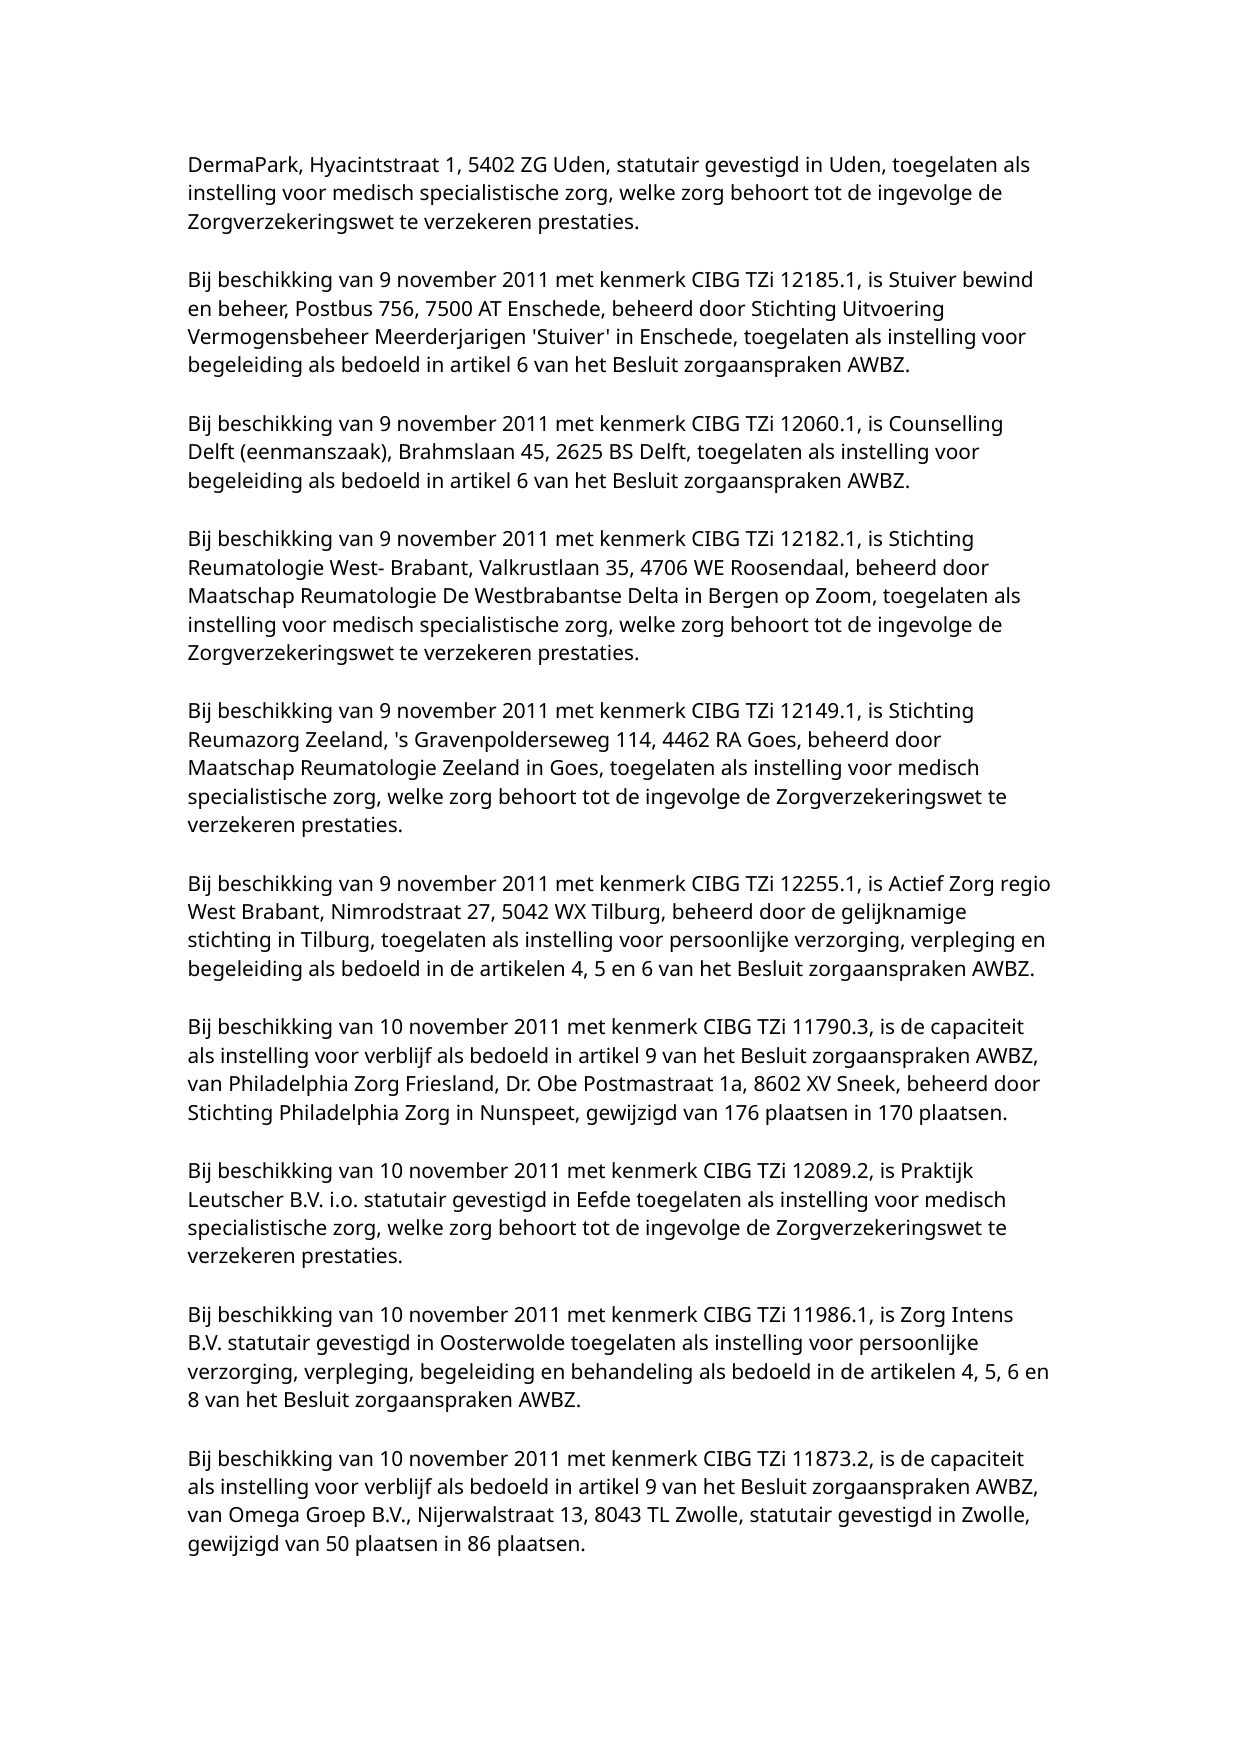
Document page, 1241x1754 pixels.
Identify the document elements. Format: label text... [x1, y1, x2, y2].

text Bij beschikking van 9 november 2011 met kenmerk CIBG TZi 12255.1, is Actief Zorg regio West Brabant, Nimrodstraat 27, 5042 WX Tilburg, beheerd door de gelijknamige stichting in Tilburg, toegelaten als instelling voor persoonlijke verzorging, verpleging en begeleiding als bedoeld in de artikelen 4, 5 en 6 van het Besluit zorgaanspraken AWBZ. [187, 869, 1053, 982]
text Bij beschikking van 9 november 2011 met kenmerk CIBG TZi 12149.1, is Stichting Reumazorg Zeeland, 's Gravenpolderseweg 114, 4462 RA Goes, beheerd door Maatschap Reumatologie Zeeland in Goes, toegelaten als instelling voor medisch specialistische zorg, welke zorg behoort tot de ingevolge de Zorgverzekeringswet te verzekeren prestaties. [187, 697, 1053, 839]
text Bij beschikking van 9 november 2011 met kenmerk CIBG TZi 12182.1, is Stichting Reumatologie West- Brabant, Valkrustlaan 35, 4706 WE Roosendaal, beheerd door Maatschap Reumatologie De Westbrabantse Delta in Bergen op Zoom, toegelaten als instelling voor medisch specialistische zorg, welke zorg behoort tot de ingevolge de Zorgverzekeringswet te verzekeren prestaties. [187, 524, 1053, 667]
text Bij beschikking van 10 november 2011 met kenmerk CIBG TZi 11986.1, is Zorg Intens B.V. statutair gevestigd in Oosterwolde toegelaten als instelling voor persoonlijke verzorging, verpleging, begeleiding en behandeling als bedoeld in de artikelen 4, 5, 6 en 8 van het Besluit zorgaanspraken AWBZ. [187, 1300, 1053, 1414]
text Bij beschikking van 9 november 2011 met kenmerk CIBG TZi 12060.1, is Counselling Delft (eenmanszaak), Brahmslaan 45, 2625 BS Delft, toegelaten als instelling voor begeleiding als bedoeld in artikel 6 van het Besluit zorgaanspraken AWBZ. [187, 409, 1053, 494]
text Bij beschikking van 10 november 2011 met kenmerk CIBG TZi 11873.2, is de capaciteit als instelling voor verblijf als bedoeld in artikel 9 van het Besluit zorgaanspraken AWBZ, van Omega Groep B.V., Nijerwalstraat 13, 8043 TL Zwolle, statutair gevestigd in Zwolle, gewijzigd van 50 plaatsen in 86 plaatsen. [187, 1444, 1053, 1557]
text Bij beschikking van 10 november 2011 met kenmerk CIBG TZi 11790.3, is de capaciteit als instelling voor verblijf als bedoeld in artikel 9 van het Besluit zorgaanspraken AWBZ, van Philadelphia Zorg Friesland, Dr. Obe Postmastraat 1a, 8602 XV Sneek, beheerd door Stichting Philadelphia Zorg in Nunspeet, gewijzigd van 176 plaatsen in 170 plaatsen. [187, 1012, 1053, 1126]
text DermaPark, Hyacintstraat 1, 5402 ZG Uden, statutair gevestigd in Uden, toegelaten als instelling voor medisch specialistische zorg, welke zorg behoort tot de ingevolge de Zorgverzekeringswet te verzekeren prestaties. [187, 150, 1053, 235]
text Bij beschikking van 9 november 2011 met kenmerk CIBG TZi 12185.1, is Stuiver bewind en beheer, Postbus 756, 7500 AT Enschede, beheerd door Stichting Uitvoering Vermogensbeheer Meerderjarigen 'Stuiver' in Enschede, toegelaten als instelling voor begeleiding als bedoeld in artikel 6 van het Besluit zorgaanspraken AWBZ. [187, 265, 1053, 379]
text Bij beschikking van 10 november 2011 met kenmerk CIBG TZi 12089.2, is Praktijk Leutscher B.V. i.o. statutair gevestigd in Eefde toegelaten als instelling voor medisch specialistische zorg, welke zorg behoort tot de ingevolge de Zorgverzekeringswet te verzekeren prestaties. [187, 1156, 1053, 1270]
